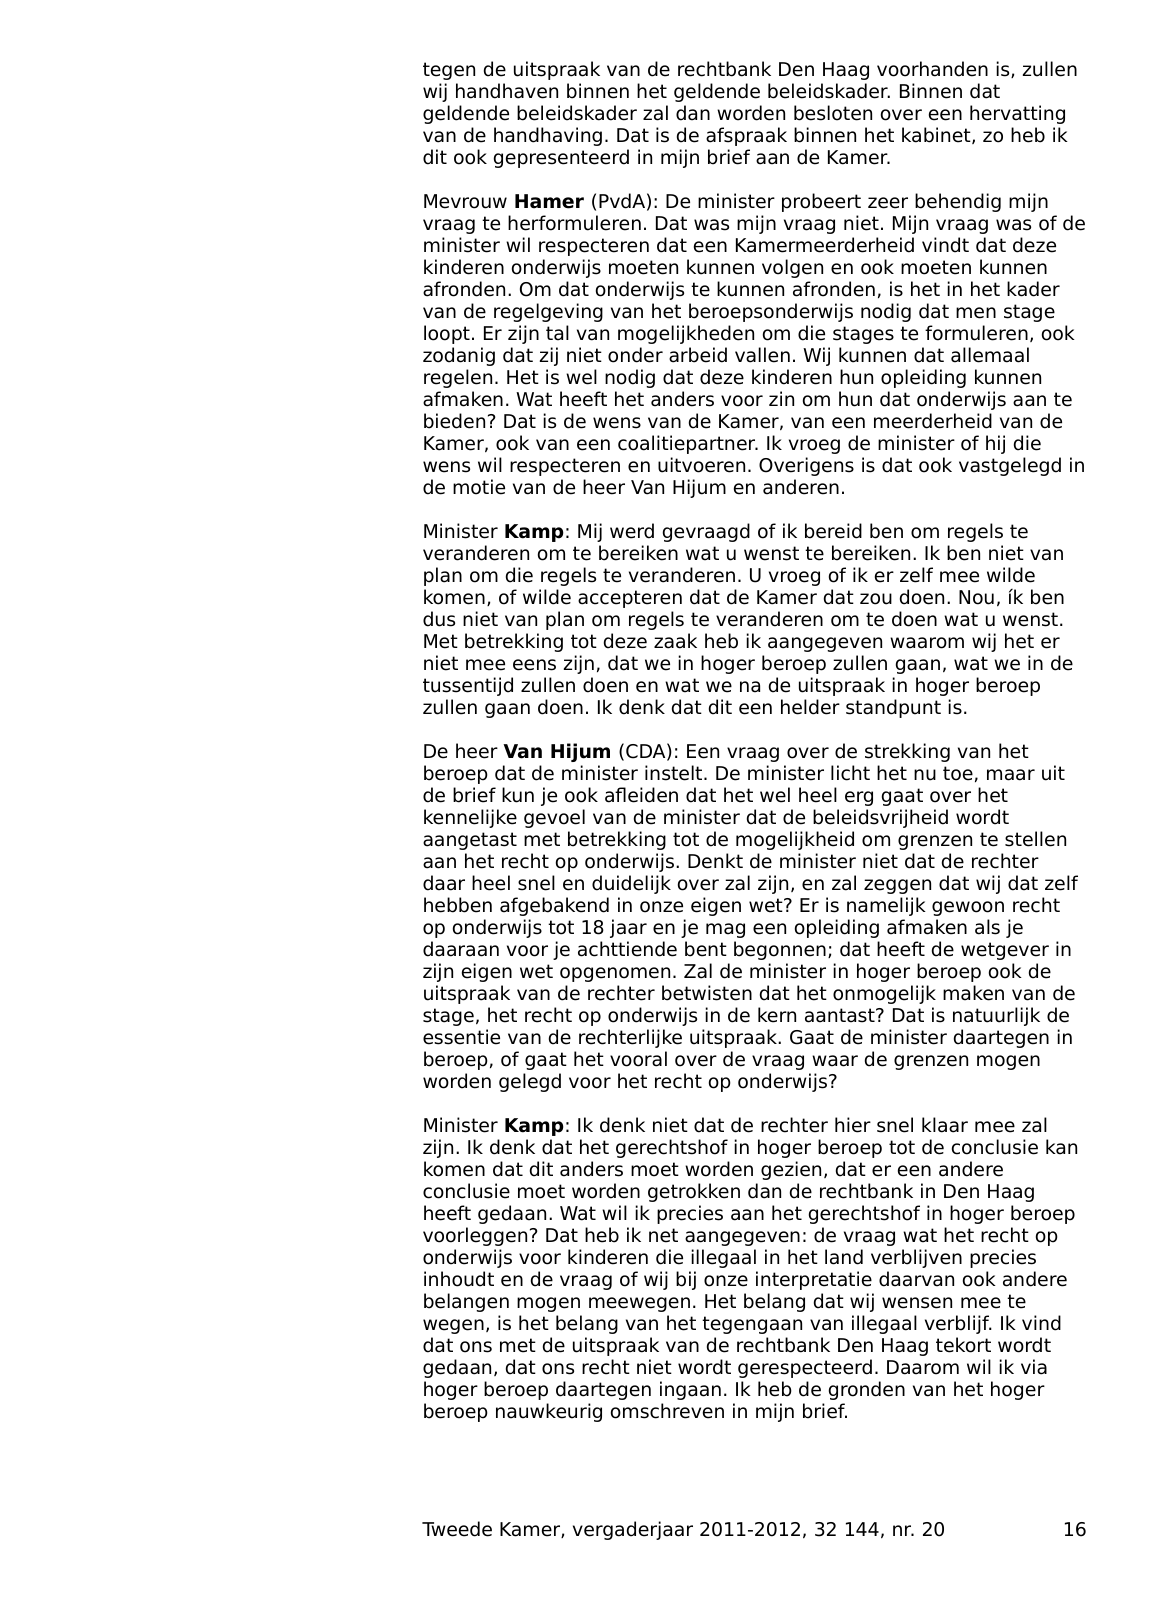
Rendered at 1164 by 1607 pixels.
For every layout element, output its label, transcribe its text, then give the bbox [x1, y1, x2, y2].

text tegen de uitspraak van de rechtbank Den Haag voorhanden is, zullen wij handhaven binnen het geldende beleidskader. Binnen dat geldende beleidskader zal dan worden besloten over een hervatting van de handhaving. Dat is de afspraak binnen het kabinet, zo heb ik dit ook gepresenteerd in mijn brief aan de Kamer. [422, 59, 1087, 169]
text Minister Kamp: Ik denk niet dat de rechter hier snel klaar mee zal zijn. Ik denk dat het gerechtshof in hoger beroep tot de conclusie kan komen dat dit anders moet worden gezien, dat er een andere conclusie moet worden getrokken dan de rechtbank in Den Haag heeft gedaan. Wat wil ik precies aan het gerechtshof in hoger beroep voorleggen? Dat heb ik net aangegeven: de vraag wat het recht op onderwijs voor kinderen die illegaal in het land verblijven precies inhoudt en de vraag of wij bij onze interpretatie daarvan ook andere belangen mogen meewegen. Het belang dat wij wensen mee te wegen, is het belang van het tegengaan van illegaal verblijf. Ik vind dat ons met de uitspraak van de rechtbank Den Haag tekort wordt gedaan, dat ons recht niet wordt gerespecteerd. Daarom wil ik via hoger beroep daartegen ingaan. Ik heb de gronden van het hoger beroep nauwkeurig omschreven in mijn brief. [422, 1115, 1087, 1423]
text Minister Kamp: Mij werd gevraagd of ik bereid ben om regels te veranderen om te bereiken wat u wenst te bereiken. Ik ben niet van plan om die regels te veranderen. U vroeg of ik er zelf mee wilde komen, of wilde accepteren dat de Kamer dat zou doen. Nou, ík ben dus niet van plan om regels te veranderen om te doen wat u wenst. Met betrekking tot deze zaak heb ik aangegeven waarom wij het er niet mee eens zijn, dat we in hoger beroep zullen gaan, wat we in de tussentijd zullen doen en wat we na de uitspraak in hoger beroep zullen gaan doen. Ik denk dat dit een helder standpunt is. [422, 521, 1087, 719]
text De heer Van Hijum (CDA): Een vraag over de strekking van het beroep dat de minister instelt. De minister licht het nu toe, maar uit de brief kun je ook afleiden dat het wel heel erg gaat over het kennelijke gevoel van de minister dat de beleidsvrijheid wordt aangetast met betrekking tot de mogelijkheid om grenzen te stellen aan het recht op onderwijs. Denkt de minister niet dat de rechter daar heel snel en duidelijk over zal zijn, en zal zeggen dat wij dat zelf hebben afgebakend in onze eigen wet? Er is namelijk gewoon recht op onderwijs tot 18 jaar en je mag een opleiding afmaken als je daaraan voor je achttiende bent begonnen; dat heeft de wetgever in zijn eigen wet opgenomen. Zal de minister in hoger beroep ook de uitspraak van de rechter betwisten dat het onmogelijk maken van de stage, het recht op onderwijs in de kern aantast? Dat is natuurlijk de essentie van de rechterlijke uitspraak. Gaat de minister daartegen in beroep, of gaat het vooral over de vraag waar de grenzen mogen worden gelegd voor het recht op onderwijs? [422, 741, 1087, 1093]
text Mevrouw Hamer (PvdA): De minister probeert zeer behendig mijn vraag te herformuleren. Dat was mijn vraag niet. Mijn vraag was of de minister wil respecteren dat een Kamermeerderheid vindt dat deze kinderen onderwijs moeten kunnen volgen en ook moeten kunnen afronden. Om dat onderwijs te kunnen afronden, is het in het kader van de regelgeving van het beroepsonderwijs nodig dat men stage loopt. Er zijn tal van mogelijkheden om die stages te formuleren, ook zodanig dat zij niet onder arbeid vallen. Wij kunnen dat allemaal regelen. Het is wel nodig dat deze kinderen hun opleiding kunnen afmaken. Wat heeft het anders voor zin om hun dat onderwijs aan te bieden? Dat is de wens van de Kamer, van een meerderheid van de Kamer, ook van een coalitiepartner. Ik vroeg de minister of hij die wens wil respecteren en uitvoeren. Overigens is dat ook vastgelegd in de motie van de heer Van Hijum en anderen. [422, 191, 1087, 499]
